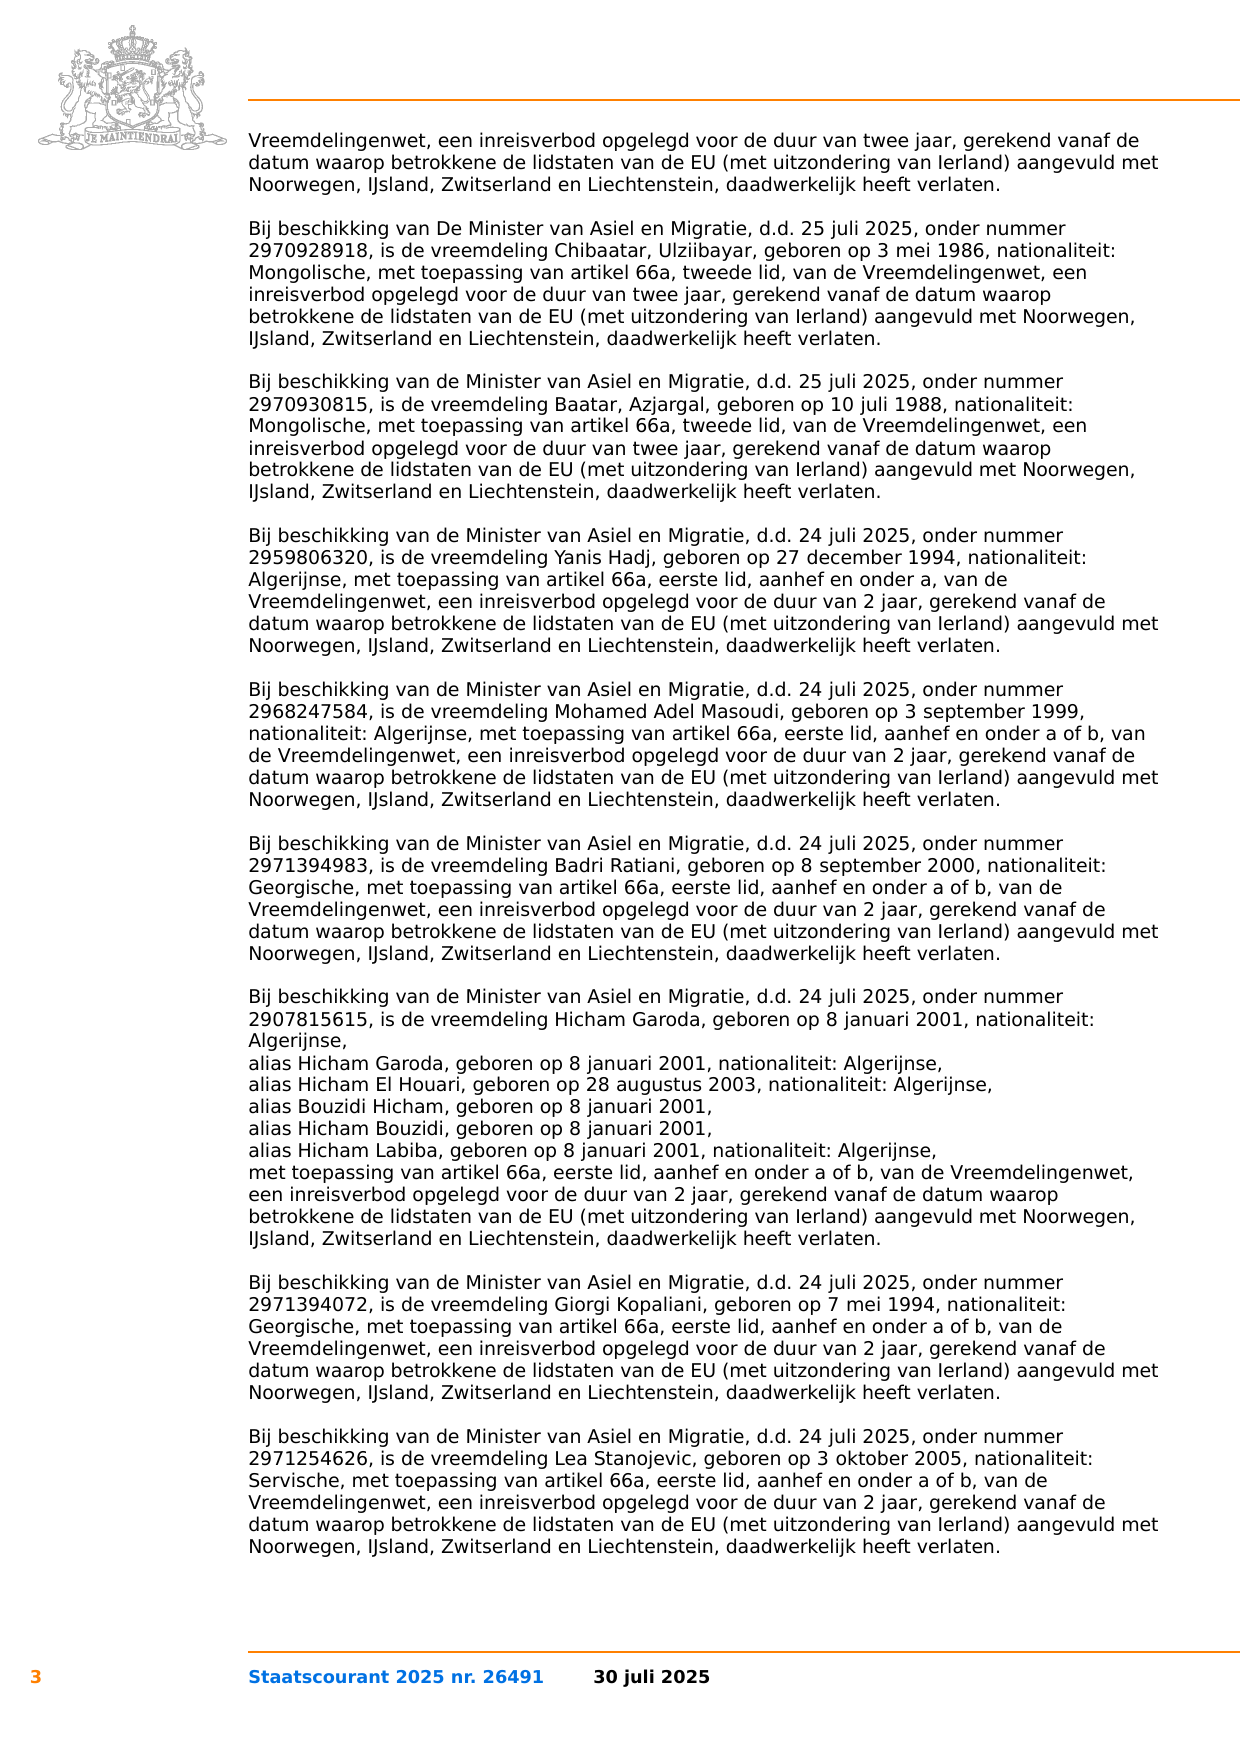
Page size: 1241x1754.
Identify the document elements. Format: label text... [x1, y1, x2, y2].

text alias Hicham El Houari, geboren op 28 augustus 2003, nationaliteit: Algerijnse, [248, 1074, 1163, 1096]
text Vreemdelingenwet, een inreisverbod opgelegd voor de duur van twee jaar, gerekend vanaf de datum waarop betrokkene de lidstaten van de EU (met uitzondering van Ierland) aangevuld met Noorwegen, IJsland, Zwitserland en Liechtenstein, daadwerkelijk heeft verlaten. [248, 130, 1163, 196]
text Bij beschikking van de Minister van Asiel en Migratie, d.d. 24 juli 2025, onder nummer 2907815615, is de vreemdeling Hicham Garoda, geboren op 8 januari 2001, nationaliteit: Algerijnse, [248, 986, 1163, 1052]
text Bij beschikking van De Minister van Asiel en Migratie, d.d. 25 juli 2025, onder nummer 2970928918, is de vreemdeling Chibaatar, Ulziibayar, geboren op 3 mei 1986, nationaliteit: Mongolische, met toepassing van artikel 66a, tweede lid, van de Vreemdelingenwet, een inreisverbod opgelegd voor de duur van twee jaar, gerekend vanaf de datum waarop betrokkene de lidstaten van de EU (met uitzondering van Ierland) aangevuld met Noorwegen, IJsland, Zwitserland en Liechtenstein, daadwerkelijk heeft verlaten. [248, 218, 1163, 349]
text alias Hicham Bouzidi, geboren op 8 januari 2001, [248, 1118, 1163, 1140]
picture [38, 25, 227, 150]
text Bij beschikking van de Minister van Asiel en Migratie, d.d. 24 juli 2025, onder nummer 2971254626, is de vreemdeling Lea Stanojevic, geboren op 3 oktober 2005, nationaliteit: Servische, met toepassing van artikel 66a, eerste lid, aanhef en onder a of b, van de Vreemdelingenwet, een inreisverbod opgelegd voor de duur van 2 jaar, gerekend vanaf de datum waarop betrokkene de lidstaten van de EU (met uitzondering van Ierland) aangevuld met Noorwegen, IJsland, Zwitserland en Liechtenstein, daadwerkelijk heeft verlaten. [248, 1426, 1163, 1558]
text Bij beschikking van de Minister van Asiel en Migratie, d.d. 24 juli 2025, onder nummer 2959806320, is de vreemdeling Yanis Hadj, geboren op 27 december 1994, nationaliteit: Algerijnse, met toepassing van artikel 66a, eerste lid, aanhef en onder a, van de Vreemdelingenwet, een inreisverbod opgelegd voor de duur van 2 jaar, gerekend vanaf de datum waarop betrokkene de lidstaten van de EU (met uitzondering van Ierland) aangevuld met Noorwegen, IJsland, Zwitserland en Liechtenstein, daadwerkelijk heeft verlaten. [248, 525, 1163, 657]
text alias Hicham Garoda, geboren op 8 januari 2001, nationaliteit: Algerijnse, [248, 1052, 1163, 1074]
text Bij beschikking van de Minister van Asiel en Migratie, d.d. 24 juli 2025, onder nummer 2968247584, is de vreemdeling Mohamed Adel Masoudi, geboren op 3 september 1999, nationaliteit: Algerijnse, met toepassing van artikel 66a, eerste lid, aanhef en onder a of b, van de Vreemdelingenwet, een inreisverbod opgelegd voor de duur van 2 jaar, gerekend vanaf de datum waarop betrokkene de lidstaten van de EU (met uitzondering van Ierland) aangevuld met Noorwegen, IJsland, Zwitserland en Liechtenstein, daadwerkelijk heeft verlaten. [248, 679, 1163, 811]
text alias Hicham Labiba, geboren op 8 januari 2001, nationaliteit: Algerijnse, [248, 1140, 1163, 1162]
text Bij beschikking van de Minister van Asiel en Migratie, d.d. 25 juli 2025, onder nummer 2970930815, is de vreemdeling Baatar, Azjargal, geboren op 10 juli 1988, nationaliteit: Mongolische, met toepassing van artikel 66a, tweede lid, van de Vreemdelingenwet, een inreisverbod opgelegd voor de duur van twee jaar, gerekend vanaf de datum waarop betrokkene de lidstaten van de EU (met uitzondering van Ierland) aangevuld met Noorwegen, IJsland, Zwitserland en Liechtenstein, daadwerkelijk heeft verlaten. [248, 371, 1163, 503]
text alias Bouzidi Hicham, geboren op 8 januari 2001, [248, 1096, 1163, 1118]
text Bij beschikking van de Minister van Asiel en Migratie, d.d. 24 juli 2025, onder nummer 2971394983, is de vreemdeling Badri Ratiani, geboren op 8 september 2000, nationaliteit: Georgische, met toepassing van artikel 66a, eerste lid, aanhef en onder a of b, van de Vreemdelingenwet, een inreisverbod opgelegd voor de duur van 2 jaar, gerekend vanaf de datum waarop betrokkene de lidstaten van de EU (met uitzondering van Ierland) aangevuld met Noorwegen, IJsland, Zwitserland en Liechtenstein, daadwerkelijk heeft verlaten. [248, 833, 1163, 964]
text met toepassing van artikel 66a, eerste lid, aanhef en onder a of b, van de Vreemdelingenwet, een inreisverbod opgelegd voor de duur van 2 jaar, gerekend vanaf de datum waarop betrokkene de lidstaten van de EU (met uitzondering van Ierland) aangevuld met Noorwegen, IJsland, Zwitserland en Liechtenstein, daadwerkelijk heeft verlaten. [248, 1162, 1163, 1250]
text Bij beschikking van de Minister van Asiel en Migratie, d.d. 24 juli 2025, onder nummer 2971394072, is de vreemdeling Giorgi Kopaliani, geboren op 7 mei 1994, nationaliteit: Georgische, met toepassing van artikel 66a, eerste lid, aanhef en onder a of b, van de Vreemdelingenwet, een inreisverbod opgelegd voor de duur van 2 jaar, gerekend vanaf de datum waarop betrokkene de lidstaten van de EU (met uitzondering van Ierland) aangevuld met Noorwegen, IJsland, Zwitserland en Liechtenstein, daadwerkelijk heeft verlaten. [248, 1272, 1163, 1404]
